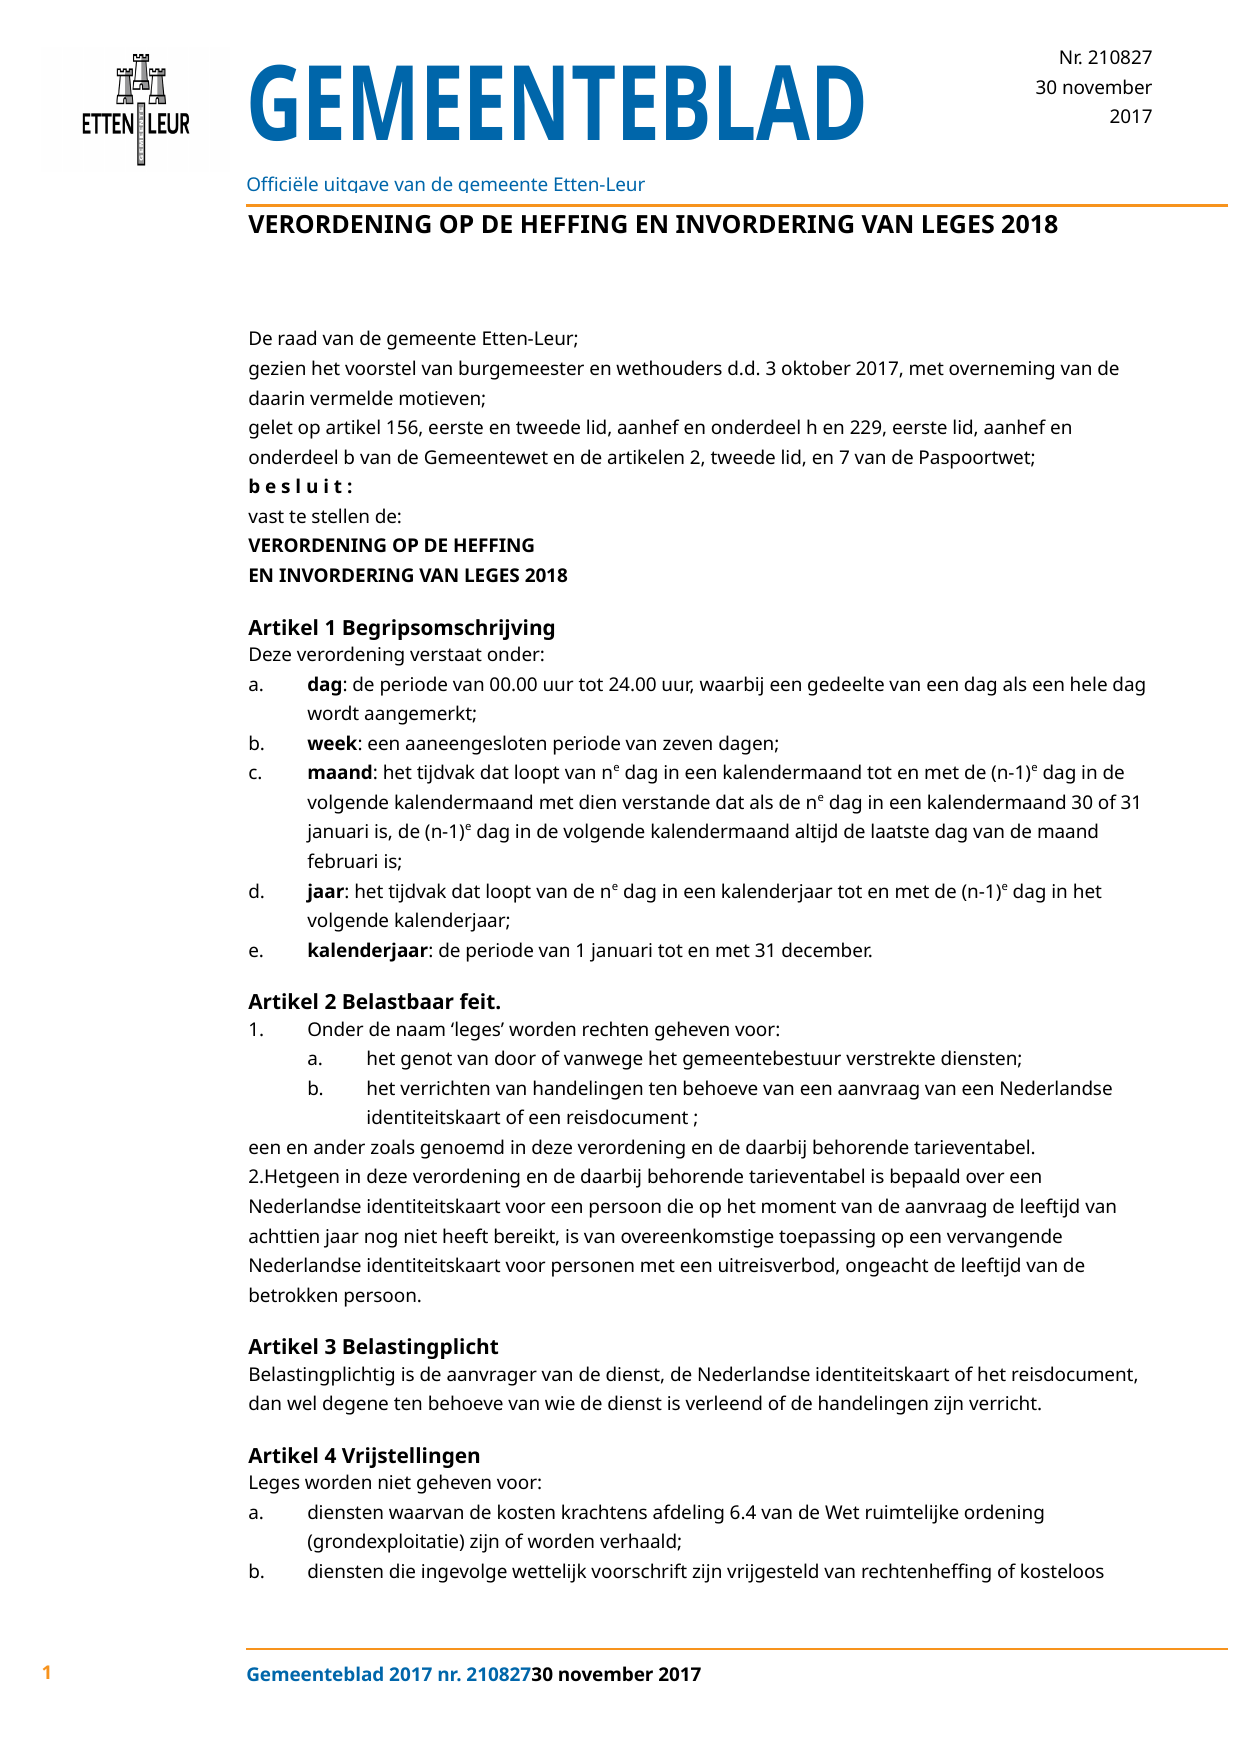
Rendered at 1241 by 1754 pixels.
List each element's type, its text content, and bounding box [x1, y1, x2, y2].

text Deze verordening verstaat onder: [248, 641, 1152, 667]
text 2.Hetgeen in deze verordening en de daarbij behorende tarieventabel is bepaald over een Nederlandse identiteitskaart voor een persoon die op het moment van de aanvraag de leeftijd van achttien jaar nog niet heeft bereikt, is van overeenkomstige toepassing op een vervangende Nederlandse identiteitskaart voor personen met een uitreisverbod, ongeacht de leeftijd van de betrokken persoon. [248, 1164, 1152, 1308]
text Belastingplichtig is de aanvrager van de dienst, de Nederlandse identiteitskaart of het reisdocument, dan wel degene ten behoeve van wie de dienst is verleend of de handelingen zijn verricht. [248, 1361, 1152, 1416]
list het verrichten van handelingen ten behoeve van een aanvraag van een Nederlandse identiteitskaart of een reisdocument ; [307, 1075, 1152, 1130]
list maand: het tijdvak dat loopt van ne dag in een kalendermaand tot en met de (n-1)e dag in de volgende kalendermaand met dien verstande dat als de ne dag in een kalendermaand 30 of 31 januari is, de (n-1)e dag in de volgende kalendermaand altijd de laatste dag van de maand februari is; [248, 759, 1152, 874]
list Onder de naam ‘leges’ worden rechten geheven voor: [248, 1016, 1152, 1042]
text Artikel 3 Belastingplicht [248, 1332, 1152, 1361]
text gelet op artikel 156, eerste en tweede lid, aanhef en onderdeel h en 229, eerste lid, aanhef en onderdeel b van de Gemeentewet en de artikelen 2, tweede lid, en 7 van de Paspoortwet; [248, 414, 1152, 470]
text Artikel 4 Vrijstellingen [248, 1441, 1152, 1469]
text VERORDENING OP DE HEFFING EN INVORDERING VAN LEGES 2018 [248, 207, 1152, 241]
list week: een aaneengesloten periode van zeven dagen; [248, 730, 1152, 756]
text gezien het voorstel van burgemeester en wethouders d.d. 3 oktober 2017, met overneming van de daarin vermelde motieven; [248, 355, 1152, 411]
list het genot van door of vanwege het gemeentebestuur verstrekte diensten; [307, 1045, 1152, 1071]
text EN INVORDERING VAN LEGES 2018 [248, 562, 1152, 588]
text De raad van de gemeente Etten-Leur; [248, 326, 1152, 351]
text Artikel 1 Begripsomschrijving [248, 613, 1152, 641]
text b e s l u i t : [248, 473, 1152, 499]
list diensten die ingevolge wettelijk voorschrift zijn vrijgesteld van rechtenheffing of kosteloos [248, 1558, 1152, 1584]
list kalenderjaar: de periode van 1 januari tot en met 31 december. [248, 937, 1152, 963]
text VERORDENING OP DE HEFFING [248, 533, 1152, 558]
text vast te stellen de: [248, 503, 1152, 529]
list dag: de periode van 00.00 uur tot 24.00 uur, waarbij een gedeelte van een dag als een hele dag wordt aangemerkt; [248, 671, 1152, 726]
list diensten waarvan de kosten krachtens afdeling 6.4 van de Wet ruimtelijke ordening (grondexploitatie) zijn of worden verhaald; [248, 1499, 1152, 1554]
picture [41, 47, 231, 172]
text Leges worden niet geheven voor: [248, 1469, 1152, 1495]
list jaar: het tijdvak dat loopt van de ne dag in een kalenderjaar tot en met de (n-1)e dag in het volgende kalenderjaar; [248, 878, 1152, 933]
text Artikel 2 Belastbaar feit. [248, 987, 1152, 1016]
text een en ander zoals genoemd in deze verordening en de daarbij behorende tarieventabel. [248, 1134, 1152, 1160]
